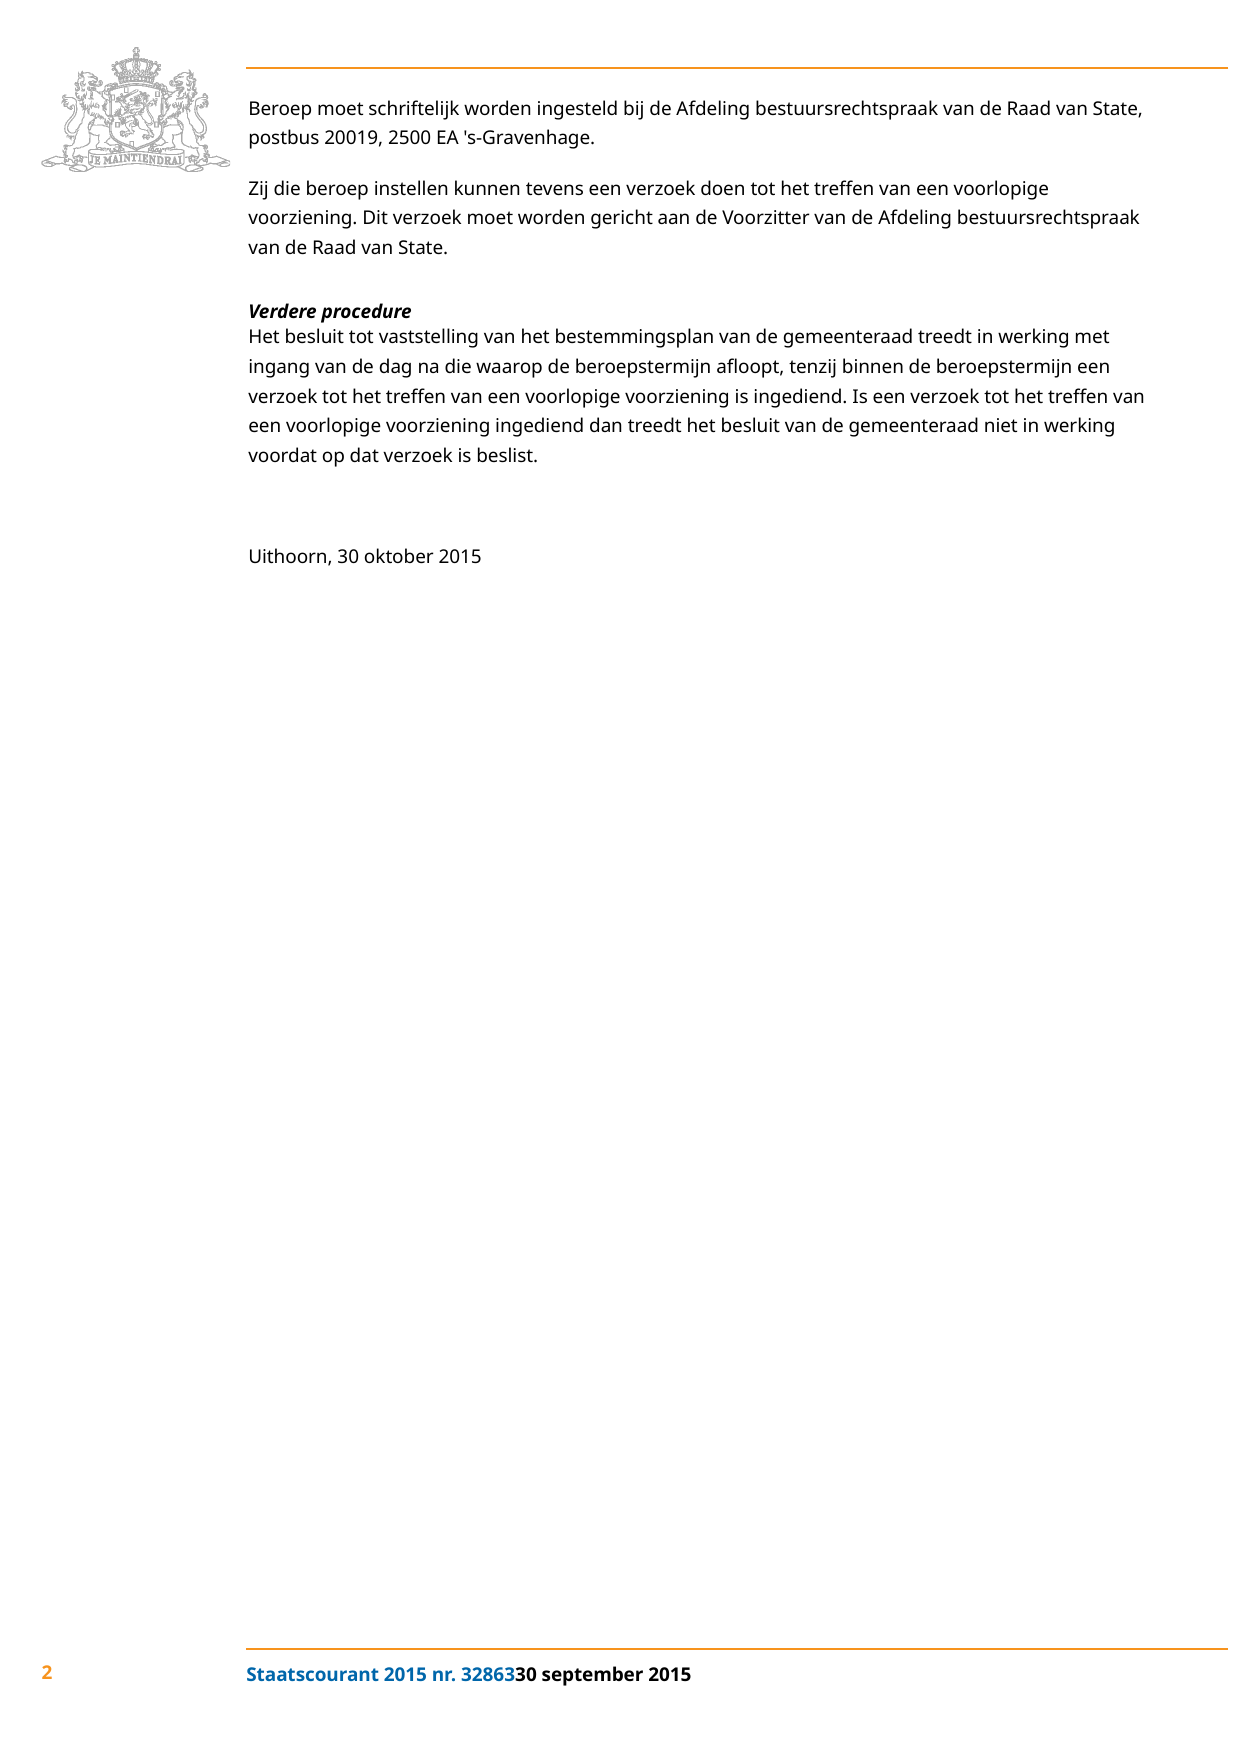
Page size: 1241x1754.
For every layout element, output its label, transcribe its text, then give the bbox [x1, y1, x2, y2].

text Beroep moet schriftelijk worden ingesteld bij de Afdeling bestuursrechtspraak van de Raad van State, postbus 20019, 2500 EA 's-Gravenhage. [248, 95, 1152, 150]
text Uithoorn, 30 oktober 2015 [248, 543, 1152, 568]
picture [41, 47, 231, 172]
text Verdere procedure [248, 298, 1152, 324]
text Het besluit tot vaststelling van het bestemmingsplan van de gemeenteraad treedt in werking met ingang van de dag na die waarop de beroepstermijn afloopt, tenzij binnen de beroepstermijn een verzoek tot het treffen van een voorlopige voorziening is ingediend. Is een verzoek tot het treffen van een voorlopige voorziening ingediend dan treedt het besluit van de gemeenteraad niet in werking voordat op dat verzoek is beslist. [248, 324, 1152, 468]
text Zij die beroep instellen kunnen tevens een verzoek doen tot het treffen van een voorlopige voorziening. Dit verzoek moet worden gericht aan de Voorzitter van de Afdeling bestuursrechtspraak van de Raad van State. [248, 175, 1152, 260]
